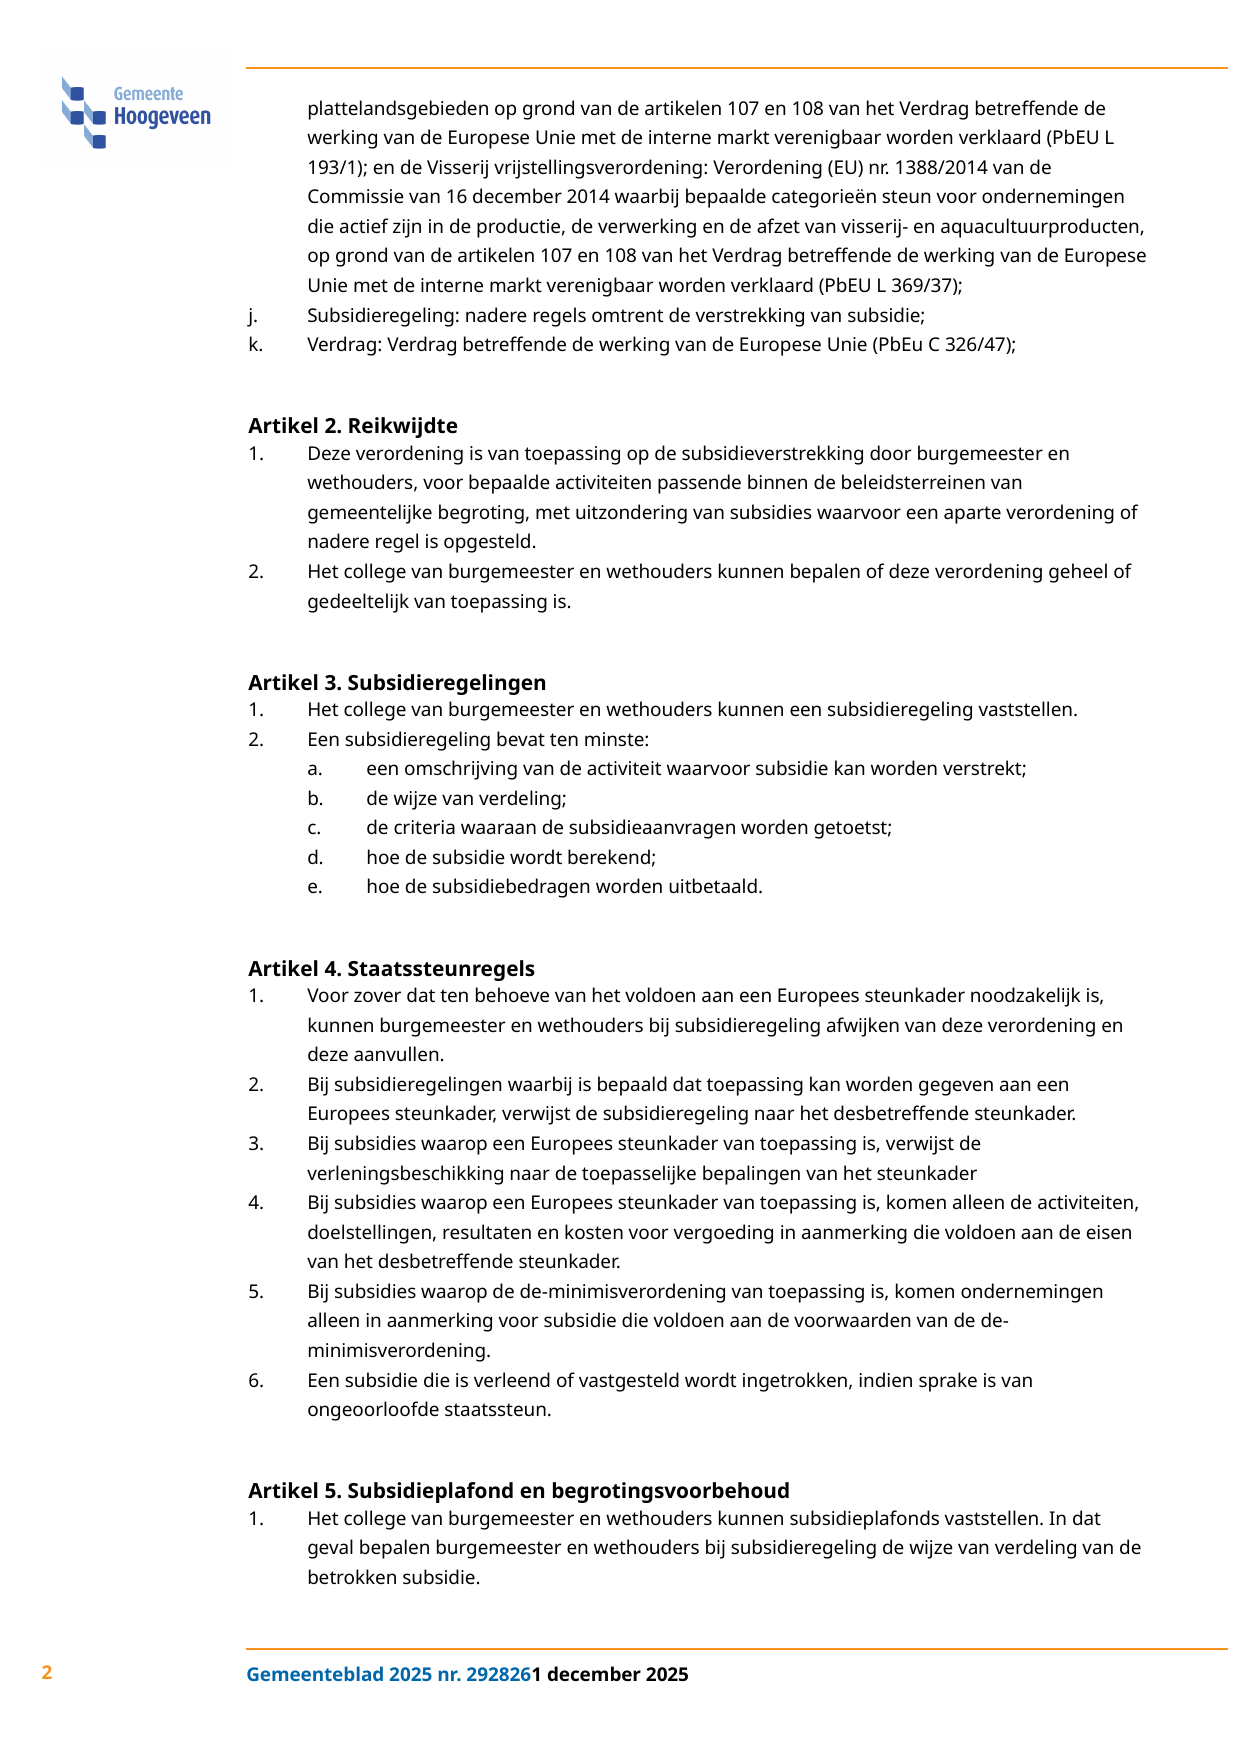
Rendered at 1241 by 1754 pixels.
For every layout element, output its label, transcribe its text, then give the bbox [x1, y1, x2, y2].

list de wijze van verdeling; [307, 785, 1152, 811]
list Bij subsidies waarop de de-minimisverordening van toepassing is, komen ondernemingen alleen in aanmerking voor subsidie die voldoen aan de voorwaarden van de de-minimisverordening. [248, 1278, 1152, 1363]
text Artikel 5. Subsidieplafond en begrotingsvoorbehoud [248, 1476, 1152, 1505]
list Deze verordening is van toepassing op de subsidieverstrekking door burgemeester en wethouders, voor bepaalde activiteiten passende binnen de beleidsterreinen van gemeentelijke begroting, met uitzondering van subsidies waarvoor een aparte verordening of nadere regel is opgesteld. [248, 440, 1152, 554]
list Bij subsidies waarop een Europees steunkader van toepassing is, verwijst de verleningsbeschikking naar de toepasselijke bepalingen van het steunkader [248, 1130, 1152, 1185]
list Het college van burgemeester en wethouders kunnen subsidieplafonds vaststellen. In dat geval bepalen burgemeester en wethouders bij subsidieregeling de wijze van verdeling van de betrokken subsidie. [248, 1505, 1152, 1590]
list een omschrijving van de activiteit waarvoor subsidie kan worden verstrekt; [307, 755, 1152, 781]
list Een subsidie die is verleend of vastgesteld wordt ingetrokken, indien sprake is van ongeoorloofde staatssteun. [248, 1367, 1152, 1422]
text Artikel 4. Staatssteunregels [248, 954, 1152, 982]
list Het college van burgemeester en wethouders kunnen een subsidieregeling vaststellen. [248, 696, 1152, 722]
list Bij subsidies waarop een Europees steunkader van toepassing is, komen alleen de activiteiten, doelstellingen, resultaten en kosten voor vergoeding in aanmerking die voldoen aan de eisen van het desbetreffende steunkader. [248, 1189, 1152, 1274]
list Subsidieregeling: nadere regels omtrent de verstrekking van subsidie; [248, 302, 1152, 328]
list hoe de subsidie wordt berekend; [307, 844, 1152, 870]
list hoe de subsidiebedragen worden uitbetaald. [307, 874, 1152, 899]
list Een subsidieregeling bevat ten minste: [248, 726, 1152, 752]
picture [41, 47, 231, 172]
text Artikel 2. Reikwijdte [248, 411, 1152, 440]
list de criteria waaraan de subsidieaanvragen worden getoetst; [307, 814, 1152, 840]
text Artikel 3. Subsidieregelingen [248, 668, 1152, 696]
list Verdrag: Verdrag betreffende de werking van de Europese Unie (PbEu C 326/47); [248, 331, 1152, 357]
list Voor zover dat ten behoeve van het voldoen aan een Europees steunkader noodzakelijk is, kunnen burgemeester en wethouders bij subsidieregeling afwijken van deze verordening en deze aanvullen. [248, 982, 1152, 1067]
list Het college van burgemeester en wethouders kunnen bepalen of deze verordening geheel of gedeeltelijk van toepassing is. [248, 558, 1152, 613]
list plattelandsgebieden op grond van de artikelen 107 en 108 van het Verdrag betreffende de werking van de Europese Unie met de interne markt verenigbaar worden verklaard (PbEU L 193/1); en de Visserij vrijstellingsverordening: Verordening (EU) nr. 1388/2014 van de Commissie van 16 december 2014 waarbij bepaalde categorieën steun voor ondernemingen die actief zijn in de productie, de verwerking en de afzet van visserij- en aquacultuurproducten, op grond van de artikelen 107 en 108 van het Verdrag betreffende de werking van de Europese Unie met de interne markt verenigbaar worden verklaard (PbEU L 369/37); [248, 95, 1152, 298]
list Bij subsidieregelingen waarbij is bepaald dat toepassing kan worden gegeven aan een Europees steunkader, verwijst de subsidieregeling naar het desbetreffende steunkader. [248, 1071, 1152, 1126]
